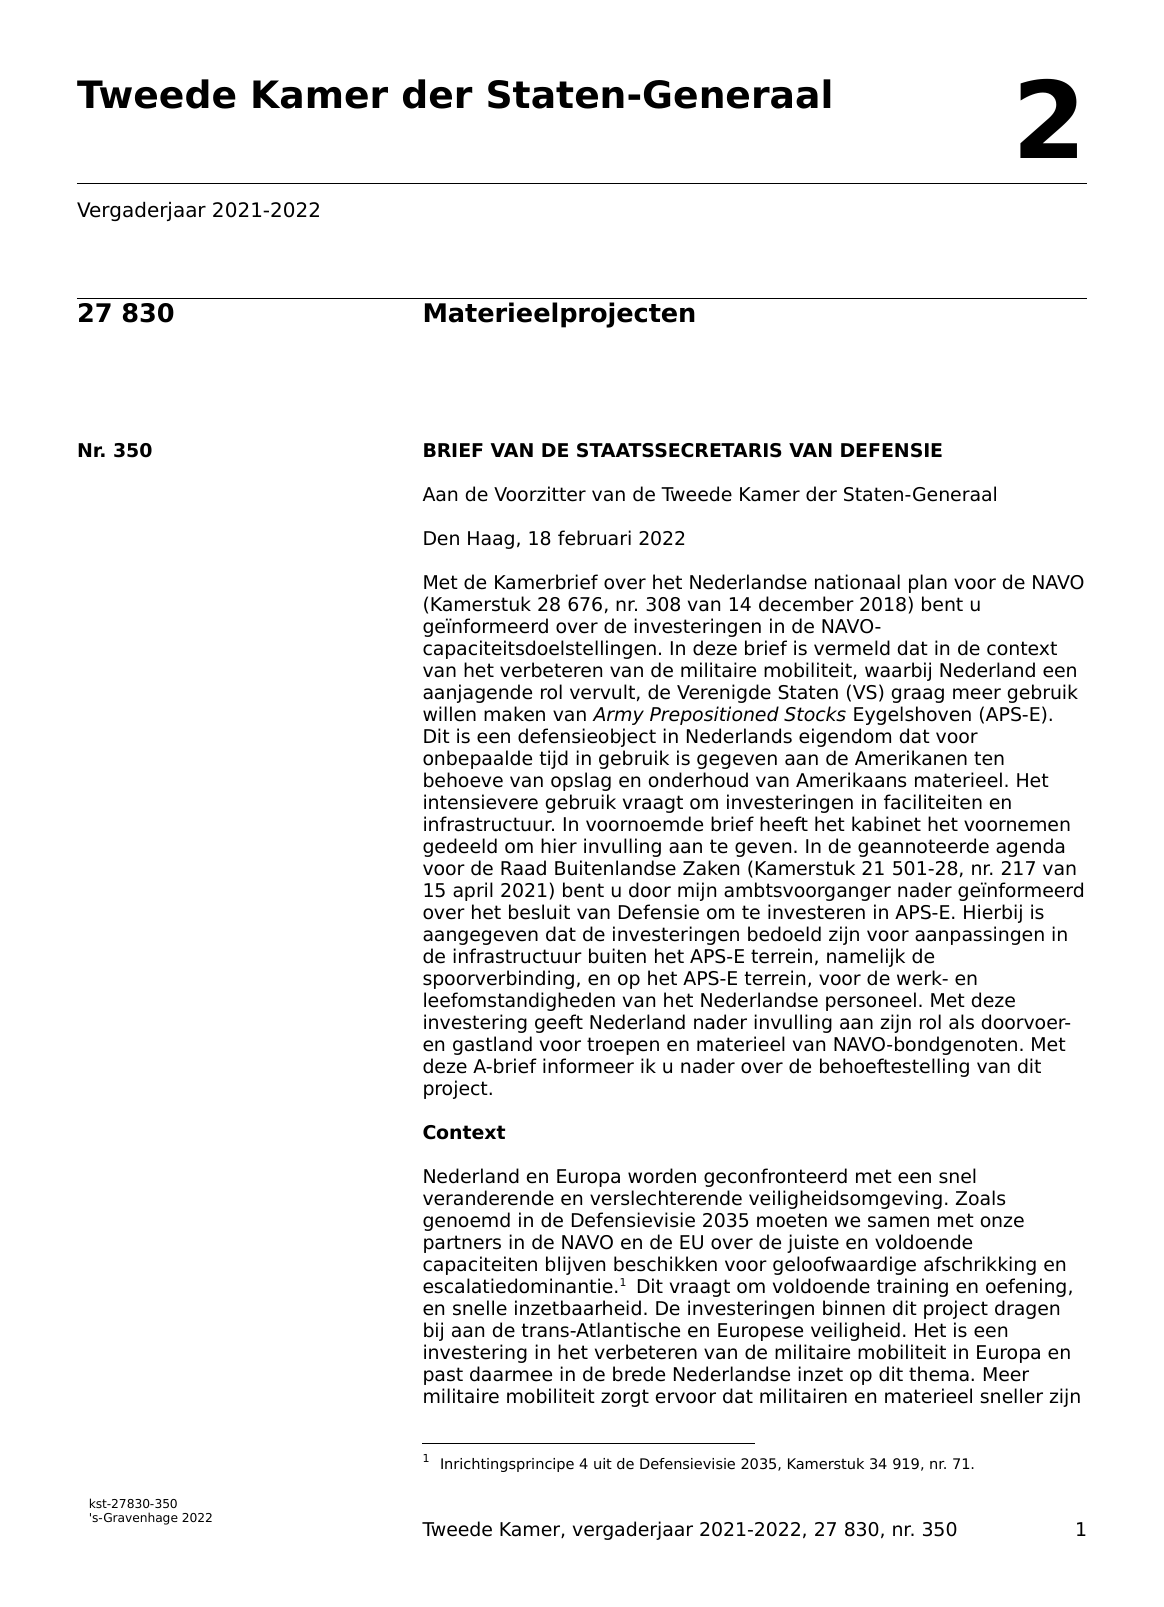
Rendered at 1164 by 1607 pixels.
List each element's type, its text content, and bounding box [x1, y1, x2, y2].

table_cell Vergaderjaar 2021-2022 [77, 184, 1087, 298]
text kst-27830-350 [88, 1497, 323, 1511]
text Den Haag, 18 februari 2022 [422, 528, 1087, 550]
text Nederland en Europa worden geconfronteerd met een snel veranderende en verslechterende veiligheidsomgeving. Zoals genoemd in de Defensievisie 2035 moeten we samen met onze partners in de NAVO en de EU over de juiste en voldoende capaciteiten blijven beschikken voor geloofwaardige afschrikking en escalatiedominantie. Dit vraagt om voldoende training en oefening, en snelle inzetbaarheid. De investeringen binnen dit project dragen bij aan de trans-Atlantische en Europese veiligheid. Het is een investering in het verbeteren van de militaire mobiliteit in Europa en past daarmee in de brede Nederlandse inzet op dit thema. Meer militaire mobiliteit zorgt ervoor dat militairen en materieel sneller zijn [422, 1166, 1087, 1408]
table_header 2 [886, 59, 1087, 183]
table_header Tweede Kamer der Staten-Generaal [77, 59, 886, 183]
text 's-Gravenhage 2022 [88, 1511, 323, 1525]
text Aan de Voorzitter van de Tweede Kamer der Staten-Generaal [422, 484, 1087, 506]
text Inrichtingsprincipe 4 uit de Defensievisie 2035, Kamerstuk 34 919, nr. 71. [422, 1452, 1087, 1474]
subtitle 27 830 Materieelprojecten [77, 299, 1087, 329]
text Met de Kamerbrief over het Nederlandse nationaal plan voor de NAVO (Kamerstuk 28 676, nr. 308 van 14 december 2018) bent u geïnformeerd over de investeringen in de NAVO-capaciteitsdoelstellingen. In deze brief is vermeld dat in de context van het verbeteren van de militaire mobiliteit, waarbij Nederland een aanjagende rol vervult, de Verenigde Staten (VS) graag meer gebruik willen maken van Army Prepositioned Stocks Eygelshoven (APS-E). Dit is een defensieobject in Nederlands eigendom dat voor onbepaalde tijd in gebruik is gegeven aan de Amerikanen ten behoeve van opslag en onderhoud van Amerikaans materieel. Het intensievere gebruik vraagt om investeringen in faciliteiten en infrastructuur. In voornoemde brief heeft het kabinet het voornemen gedeeld om hier invulling aan te geven. In de geannoteerde agenda voor de Raad Buitenlandse Zaken (Kamerstuk 21 501-28, nr. 217 van 15 april 2021) bent u door mijn ambtsvoorganger nader geïnformeerd over het besluit van Defensie om te investeren in APS-E. Hierbij is aangegeven dat de investeringen bedoeld zijn voor aanpassingen in de infrastructuur buiten het APS-E terrein, namelijk de spoorverbinding, en op het APS-E terrein, voor de werk- en leefomstandigheden van het Nederlandse personeel. Met deze investering geeft Nederland nader invulling aan zijn rol als doorvoer- en gastland voor troepen en materieel van NAVO-bondgenoten. Met deze A-brief informeer ik u nader over de behoeftestelling van dit project. [422, 572, 1087, 1100]
subtitle Context [422, 1122, 1087, 1144]
subtitle Nr. 350 BRIEF VAN DE STAATSSECRETARIS VAN DEFENSIE [77, 440, 1087, 462]
